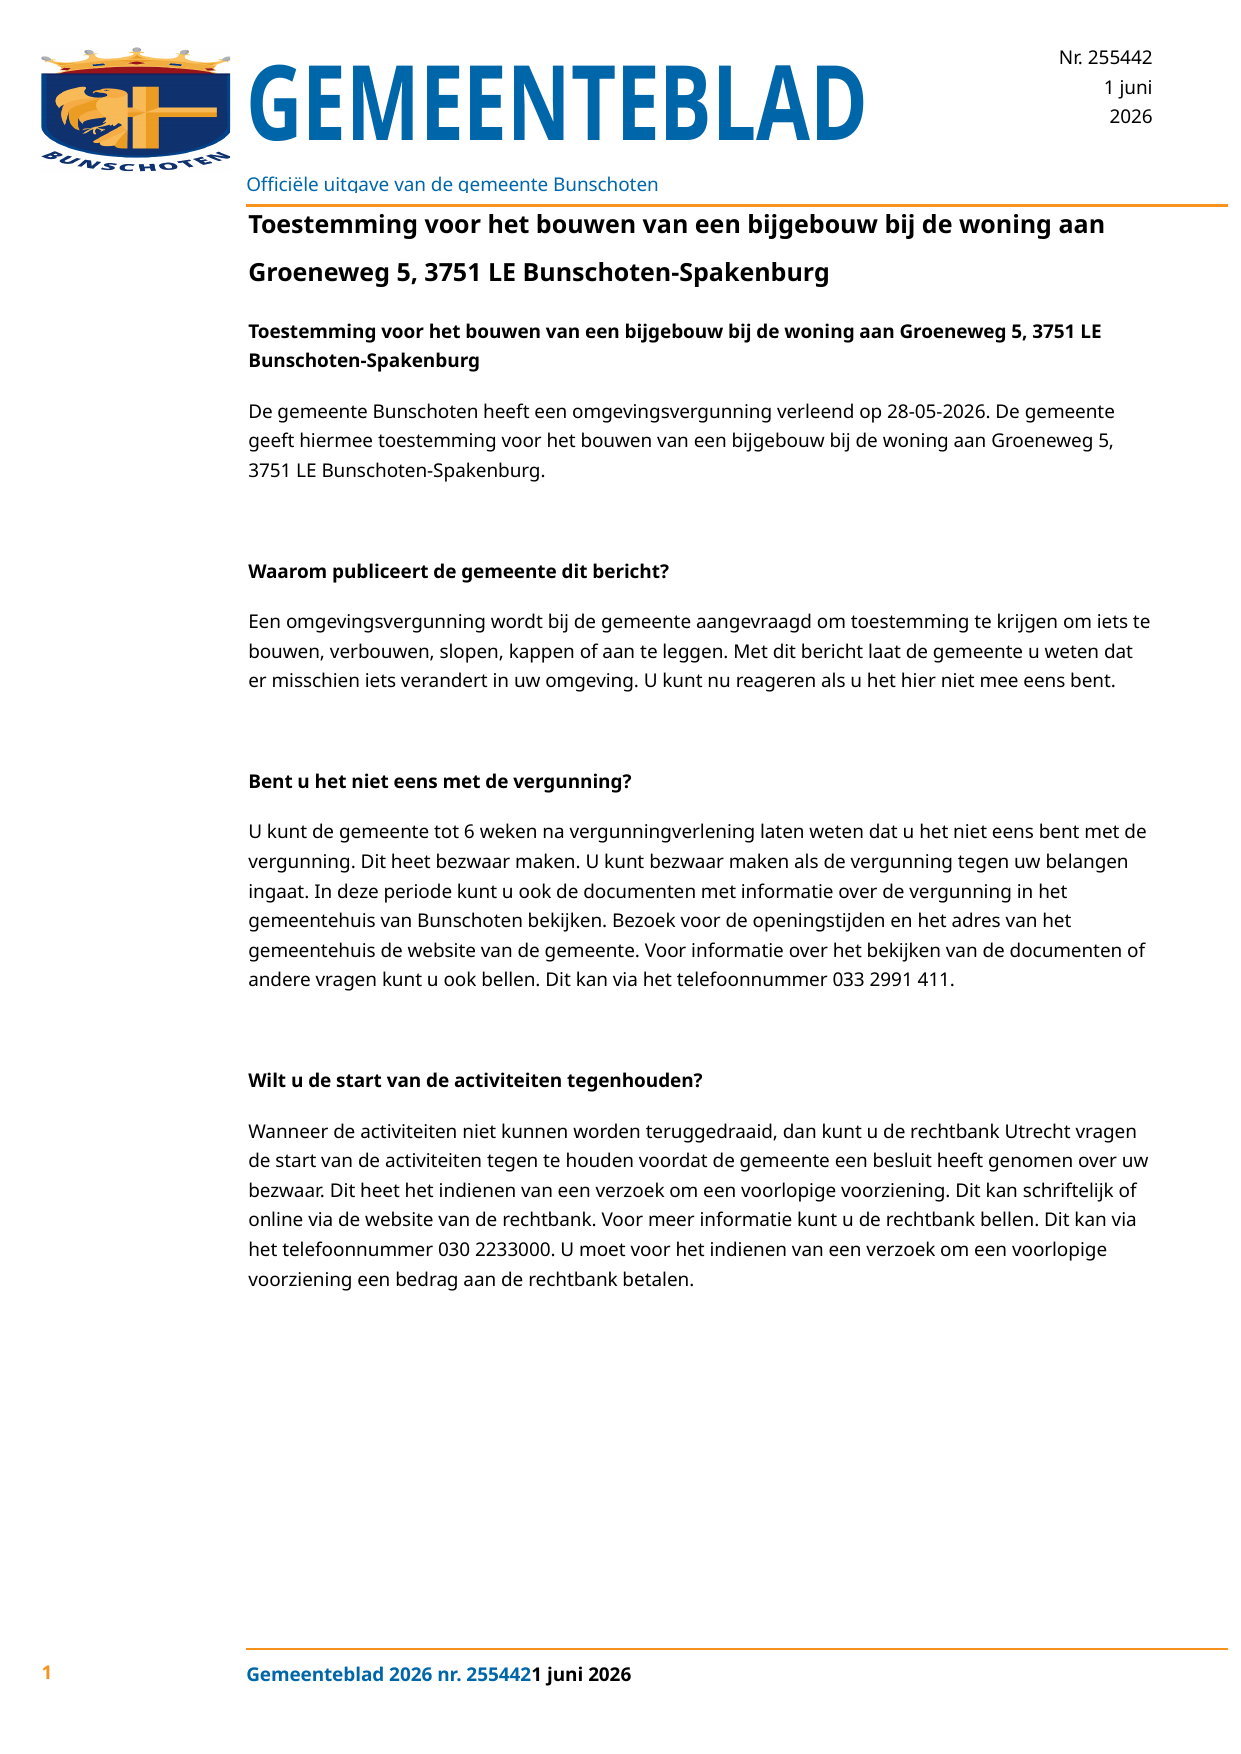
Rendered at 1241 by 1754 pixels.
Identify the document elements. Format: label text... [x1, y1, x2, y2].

text Toestemming voor het bouwen van een bijgebouw bij de woning aan Groeneweg 5, 3751 LE Bunschoten-Spakenburg [248, 318, 1152, 373]
text Een omgevingsvergunning wordt bij de gemeente aangevraagd om toestemming te krijgen om iets te bouwen, verbouwen, slopen, kappen of aan te leggen. Met dit bericht laat de gemeente u weten dat er misschien iets verandert in uw omgeving. U kunt nu reageren als u het hier niet mee eens bent. [248, 608, 1152, 693]
text Wanneer de activiteiten niet kunnen worden teruggedraaid, dan kunt u de rechtbank Utrecht vragen de start van de activiteiten tegen te houden voordat de gemeente een besluit heeft genomen over uw bezwaar. Dit heet het indienen van een verzoek om een voorlopige voorziening. Dit kan schriftelijk of online via de website van de rechtbank. Voor meer informatie kunt u de rechtbank bellen. Dit kan via het telefoonnummer 030 2233000. U moet voor het indienen van een verzoek om een voorlopige voorziening een bedrag aan de rechtbank betalen. [248, 1118, 1152, 1292]
text Wilt u de start van de activiteiten tegenhouden? [248, 1067, 1152, 1093]
text Waarom publiceert de gemeente dit bericht? [248, 558, 1152, 584]
text U kunt de gemeente tot 6 weken na vergunningverlening laten weten dat u het niet eens bent met de vergunning. Dit heet bezwaar maken. U kunt bezwaar maken als de vergunning tegen uw belangen ingaat. In deze periode kunt u ook de documenten met informatie over de vergunning in het gemeentehuis van Bunschoten bekijken. Bezoek voor de openingstijden en het adres van het gemeentehuis de website van de gemeente. Voor informatie over het bekijken van de documenten of andere vragen kunt u ook bellen. Dit kan via het telefoonnummer 033 2991 411. [248, 819, 1152, 992]
picture [41, 47, 231, 172]
text Bent u het niet eens met de vergunning? [248, 768, 1152, 794]
text Toestemming voor het bouwen van een bijgebouw bij de woning aan Groeneweg 5, 3751 LE Bunschoten-Spakenburg [248, 207, 1152, 288]
text De gemeente Bunschoten heeft een omgevingsvergunning verleend op 28-05-2026. De gemeente geeft hiermee toestemming voor het bouwen van een bijgebouw bij de woning aan Groeneweg 5, 3751 LE Bunschoten-Spakenburg. [248, 398, 1152, 483]
